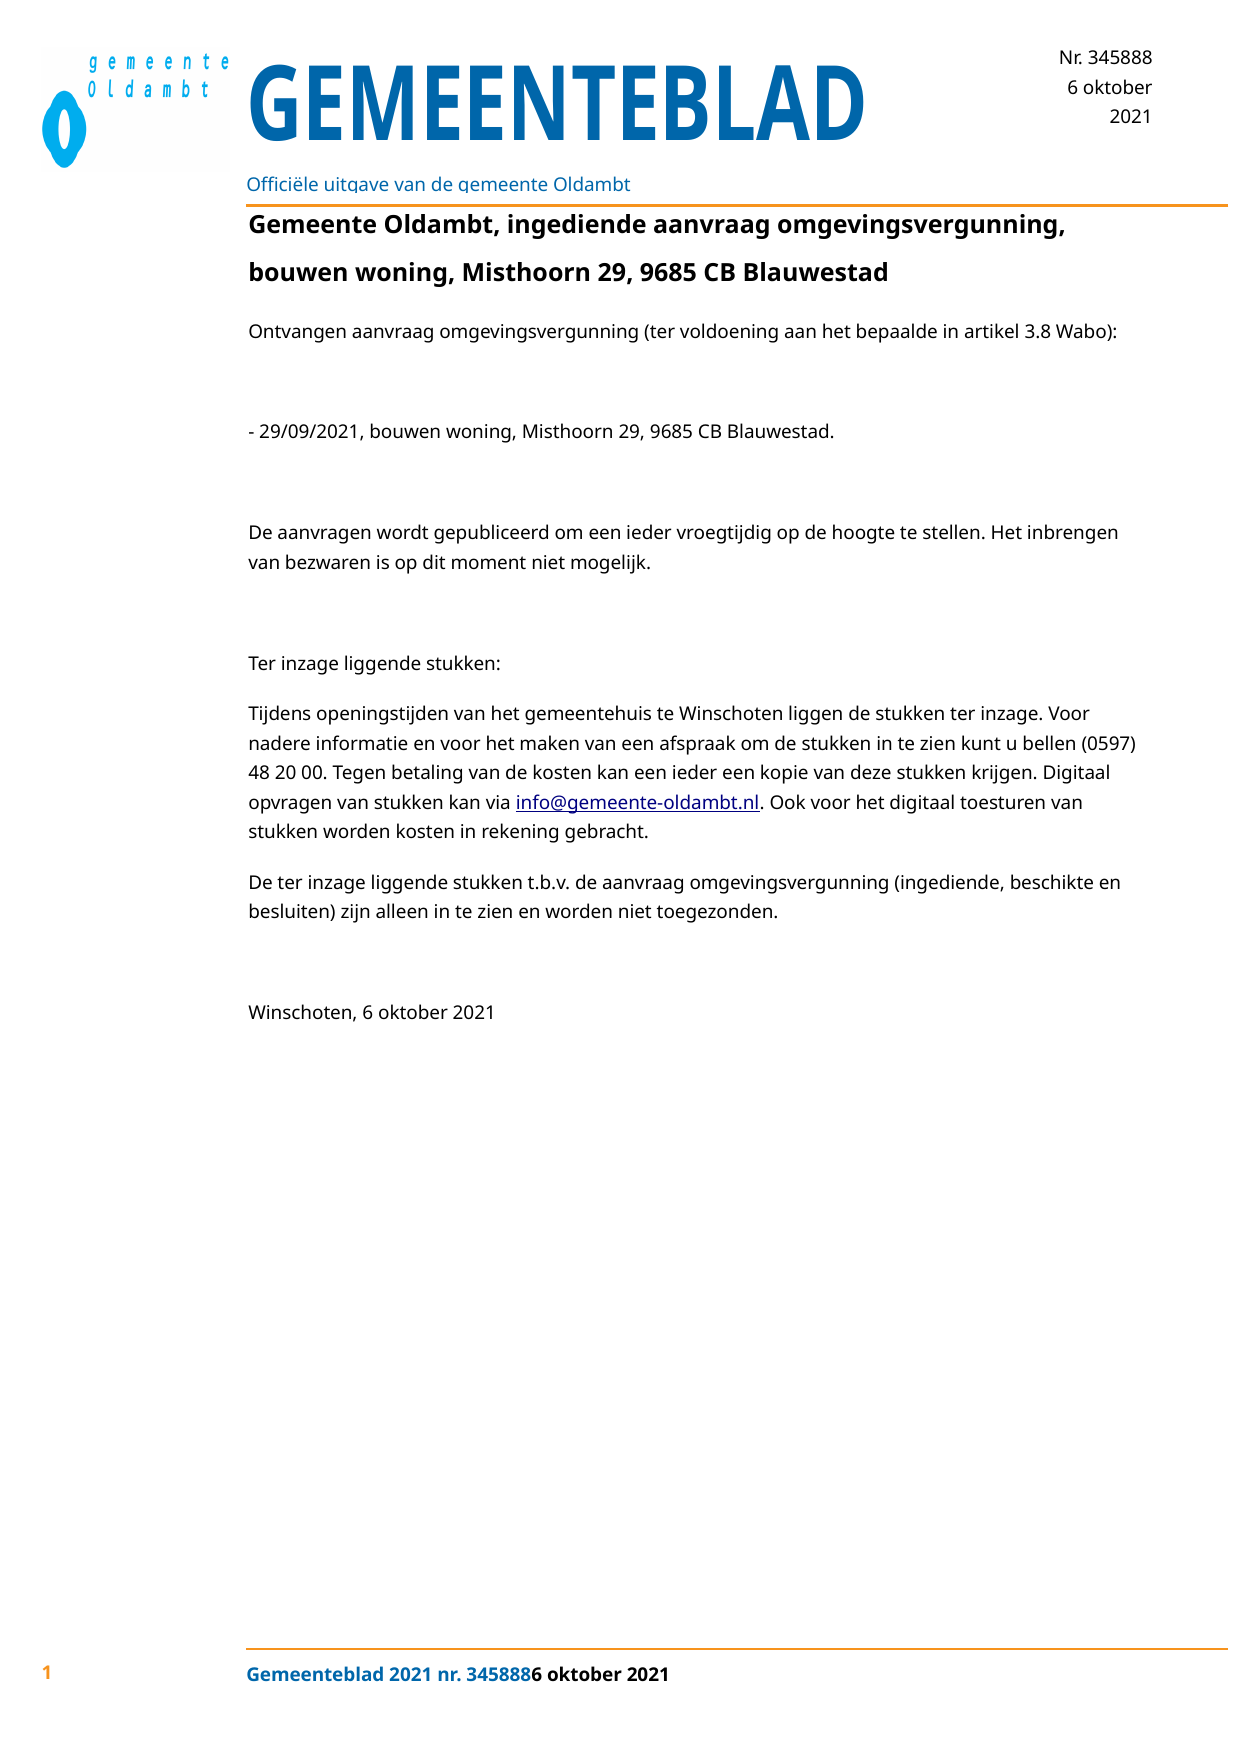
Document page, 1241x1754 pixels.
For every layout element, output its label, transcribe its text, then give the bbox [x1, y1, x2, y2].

text Winschoten, 6 oktober 2021 [248, 999, 1152, 1025]
picture [41, 47, 231, 172]
text - 29/09/2021, bouwen woning, Misthoorn 29, 9685 CB Blauwestad. [248, 419, 1152, 444]
text De ter inzage liggende stukken t.b.v. de aanvraag omgevingsvergunning (ingediende, beschikte en besluiten) zijn alleen in te zien en worden niet toegezonden. [248, 869, 1152, 924]
text Ontvangen aanvraag omgevingsvergunning (ter voldoening aan het bepaalde in artikel 3.8 Wabo): [248, 318, 1152, 344]
text Ter inzage liggende stukken: [248, 650, 1152, 676]
text De aanvragen wordt gepubliceerd om een ieder vroegtijdig op de hoogte te stellen. Het inbrengen van bezwaren is op dit moment niet mogelijk. [248, 519, 1152, 575]
text Gemeente Oldambt, ingediende aanvraag omgevingsvergunning, bouwen woning, Misthoorn 29, 9685 CB Blauwestad [248, 207, 1152, 288]
text Tijdens openingstijden van het gemeentehuis te Winschoten liggen de stukken ter inzage. Voor nadere informatie en voor het maken van een afspraak om de stukken in te zien kunt u bellen (0597) 48 20 00. Tegen betaling van de kosten kan een ieder een kopie van deze stukken krijgen. Digitaal opvragen van stukken kan via info@gemeente-oldambt.nl. Ook voor het digitaal toesturen van stukken worden kosten in rekening gebracht. [248, 700, 1152, 844]
